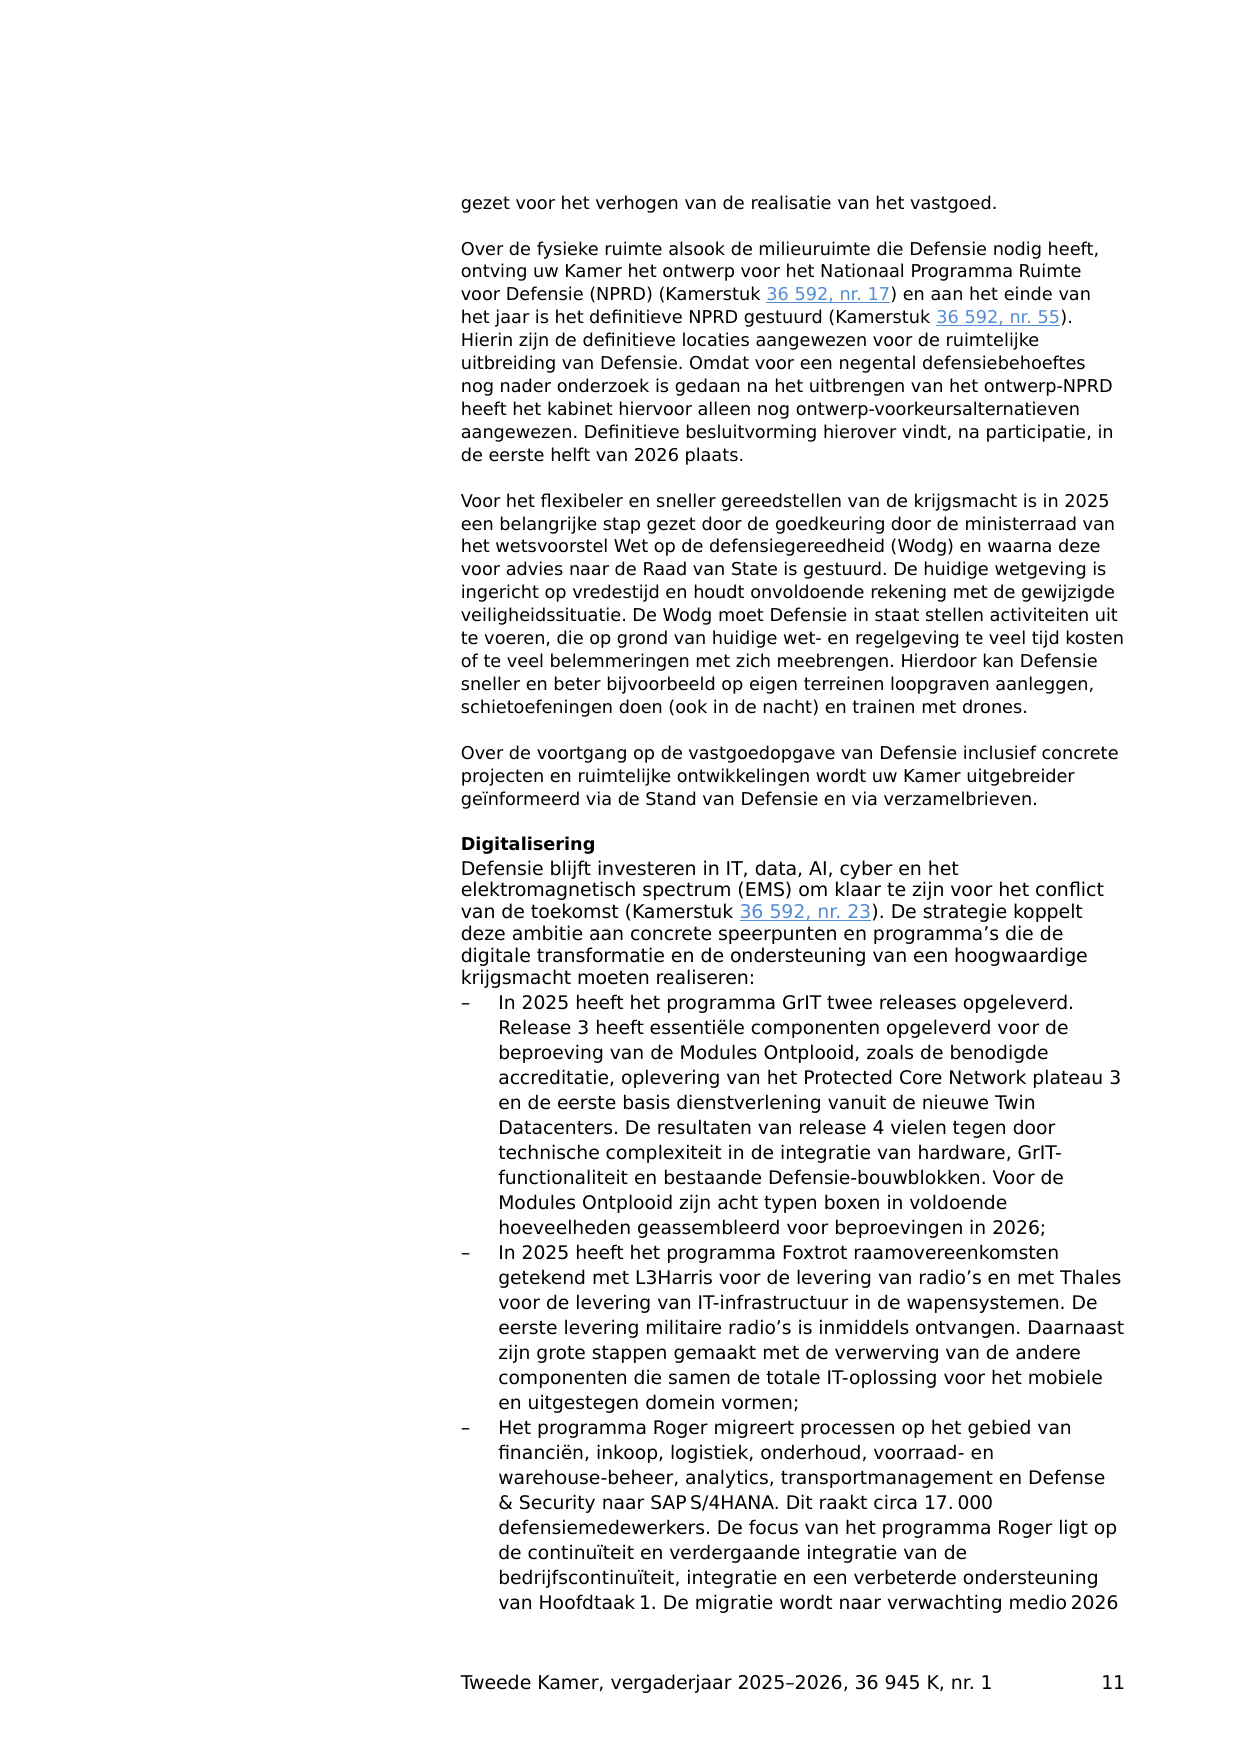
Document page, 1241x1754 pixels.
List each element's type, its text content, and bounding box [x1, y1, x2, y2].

text Defensie blijft investeren in IT, data, AI, cyber en het elektromagnetisch spectrum (EMS) om klaar te zijn voor het conflict van de toekomst (Kamerstuk 36 592, nr. 23). De strategie koppelt deze ambitie aan concrete speerpunten en programma’s die de digitale transformatie en de ondersteuning van een hoogwaardige krijgsmacht moeten realiseren: [461, 857, 1125, 989]
text Voor het flexibeler en sneller gereedstellen van de krijgsmacht is in 2025 een belangrijke stap gezet door de goedkeuring door de ministerraad van het wetsvoorstel Wet op de defensiegereedheid (Wodg) en waarna deze voor advies naar de Raad van State is gestuurd. De huidige wetgeving is ingericht op vredestijd en houdt onvoldoende rekening met de gewijzigde veiligheidssituatie. De Wodg moet Defensie in staat stellen activiteiten uit te voeren, die op grond van huidige wet- en regelgeving te veel tijd kosten of te veel belemmeringen met zich meebrengen. Hierdoor kan Defensie sneller en beter bijvoorbeeld op eigen terreinen loopgraven aanleggen, schietoefeningen doen (ook in de nacht) en trainen met drones. [461, 489, 1125, 718]
list Het programma Roger migreert processen op het gebied van financiën, inkoop, logistiek, onderhoud, voorraad‑ en warehouse‑beheer, analytics, transportmanagement en Defense & Security naar SAP S/4HANA. Dit raakt circa 17. 000 defensiemedewerkers. De focus van het programma Roger ligt op de continuïteit en verdergaande integratie van de bedrijfscontinuïteit, integratie en een verbeterde ondersteuning van Hoofdtaak 1. De migratie wordt naar verwachting medio 2026 [461, 1414, 1125, 1614]
text Over de voortgang op de vastgoedopgave van Defensie inclusief concrete projecten en ruimtelijke ontwikkelingen wordt uw Kamer uitgebreider geïnformeerd via de Stand van Defensie en via verzamelbrieven. [461, 741, 1125, 809]
text gezet voor het verhogen van de realisatie van het vastgoed. [461, 191, 1125, 214]
text Digitalisering [461, 832, 1125, 855]
list In 2025 heeft het programma GrIT twee releases opgeleverd. Release 3 heeft essentiële componenten opgeleverd voor de beproeving van de Modules Ontplooid, zoals de benodigde accreditatie, oplevering van het Protected Core Network plateau 3 en de eerste basis dienstverlening vanuit de nieuwe Twin Datacenters. De resultaten van release 4 vielen tegen door technische complexiteit in de integratie van hardware, GrIT-functionaliteit en bestaande Defensie-bouwblokken. Voor de Modules Ontplooid zijn acht typen boxen in voldoende hoeveelheden geassembleerd voor beproevingen in 2026; [461, 989, 1125, 1239]
list In 2025 heeft het programma Foxtrot raamovereenkomsten getekend met L3Harris voor de levering van radio’s en met Thales voor de levering van IT-infrastructuur in de wapensystemen. De eerste levering militaire radio’s is inmiddels ontvangen. Daarnaast zijn grote stappen gemaakt met de verwerving van de andere componenten die samen de totale IT-oplossing voor het mobiele en uitgestegen domein vormen; [461, 1239, 1125, 1414]
text Over de fysieke ruimte alsook de milieuruimte die Defensie nodig heeft, ontving uw Kamer het ontwerp voor het Nationaal Programma Ruimte voor Defensie (NPRD) (Kamerstuk 36 592, nr. 17) en aan het einde van het jaar is het definitieve NPRD gestuurd (Kamerstuk 36 592, nr. 55). Hierin zijn de definitieve locaties aangewezen voor de ruimtelijke uitbreiding van Defensie. Omdat voor een negental defensiebehoeftes nog nader onderzoek is gedaan na het uitbrengen van het ontwerp-NPRD heeft het kabinet hiervoor alleen nog ontwerp-voorkeursalternatieven aangewezen. Definitieve besluitvorming hierover vindt, na participatie, in de eerste helft van 2026 plaats. [461, 237, 1125, 466]
